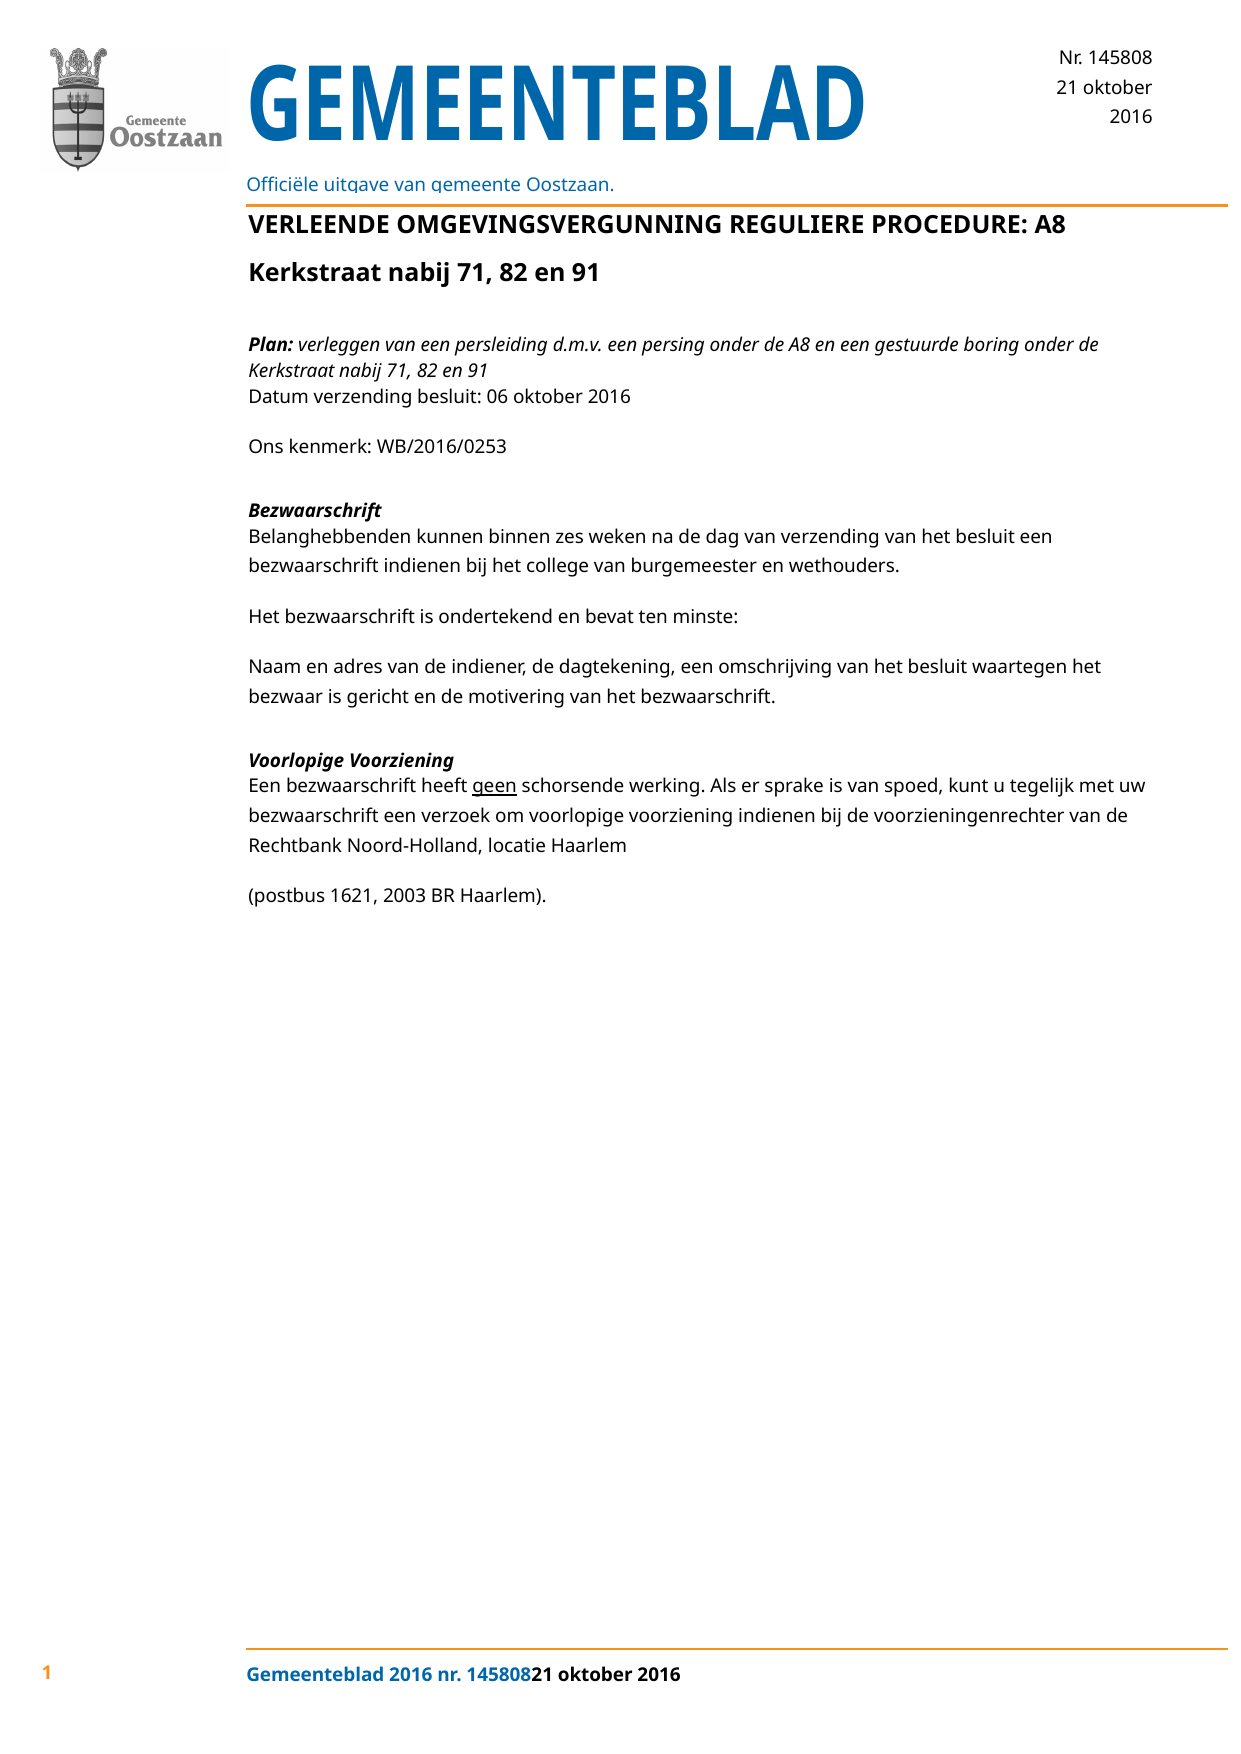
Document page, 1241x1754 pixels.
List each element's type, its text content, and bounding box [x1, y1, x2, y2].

text Bezwaarschrift [248, 497, 1152, 523]
text Plan: verleggen van een persleiding d.m.v. een persing onder de A8 en een gestuurde boring onder de Kerkstraat nabij 71, 82 en 91 [248, 331, 1152, 383]
text Ons kenmerk: WB/2016/0253 [248, 433, 1152, 459]
text Naam en adres van de indiener, de dagtekening, een omschrijving van het besluit waartegen het bezwaar is gericht en de motivering van het bezwaarschrift. [248, 653, 1152, 709]
text Datum verzending besluit: 06 oktober 2016 [248, 383, 1152, 409]
text Het bezwaarschrift is ondertekend en bevat ten minste: [248, 603, 1152, 629]
text VERLEENDE OMGEVINGSVERGUNNING REGULIERE PROCEDURE: A8 Kerkstraat nabij 71, 82 en 91 [248, 207, 1152, 288]
picture [41, 47, 231, 172]
text Een bezwaarschrift heeft geen schorsende werking. Als er sprake is van spoed, kunt u tegelijk met uw bezwaarschrift een verzoek om voorlopige voorziening indienen bij de voorzieningenrechter van de Rechtbank Noord-Holland, locatie Haarlem [248, 773, 1152, 858]
text (postbus 1621, 2003 BR Haarlem). [248, 882, 1152, 908]
text Belanghebbenden kunnen binnen zes weken na de dag van verzending van het besluit een bezwaarschrift indienen bij het college van burgemeester en wethouders. [248, 523, 1152, 578]
text Voorlopige Voorziening [248, 747, 1152, 773]
